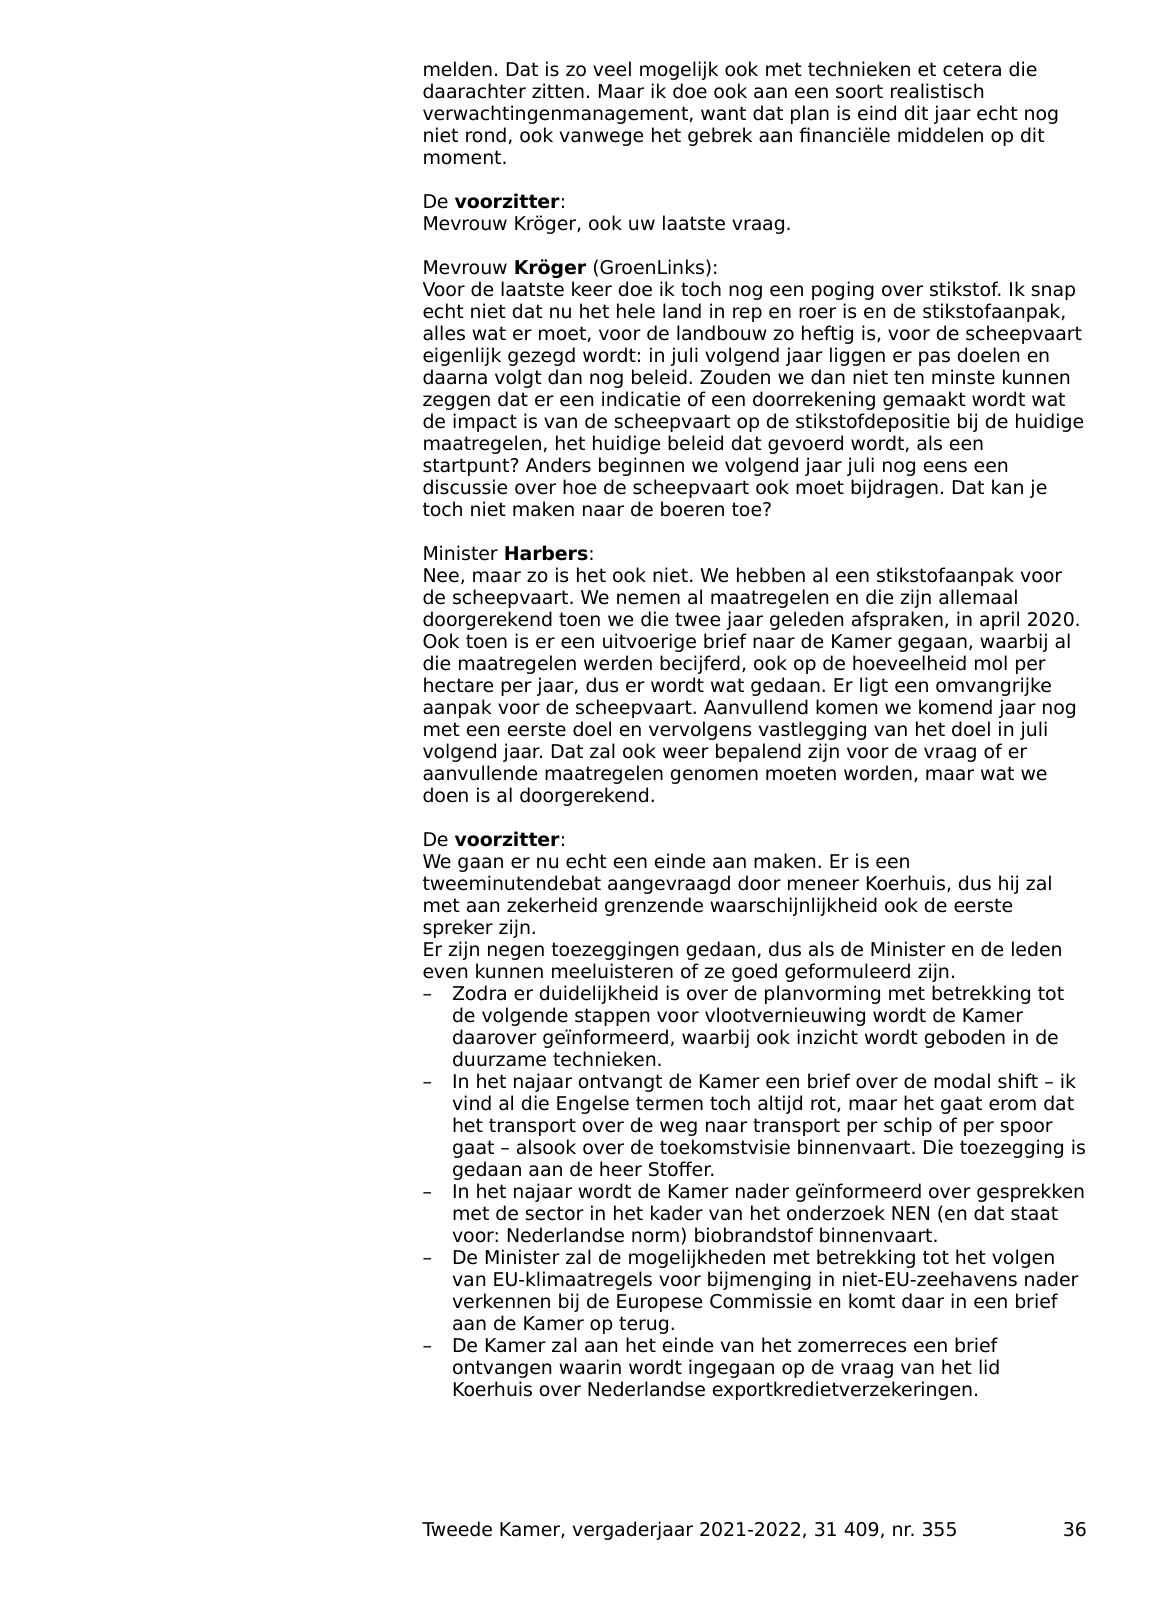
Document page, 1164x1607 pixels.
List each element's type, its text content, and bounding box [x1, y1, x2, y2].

text Mevrouw Kröger (GroenLinks): [422, 257, 1087, 279]
text We gaan er nu echt een einde aan maken. Er is een tweeminutendebat aangevraagd door meneer Koerhuis, dus hij zal met aan zekerheid grenzende waarschijnlijkheid ook de eerste spreker zijn. [422, 851, 1087, 939]
text Mevrouw Kröger, ook uw laatste vraag. [422, 213, 1087, 235]
text Nee, maar zo is het ook niet. We hebben al een stikstofaanpak voor de scheepvaart. We nemen al maatregelen en die zijn allemaal doorgerekend toen we die twee jaar geleden afspraken, in april 2020. Ook toen is er een uitvoerige brief naar de Kamer gegaan, waarbij al die maatregelen werden becijferd, ook op de hoeveelheid mol per hectare per jaar, dus er wordt wat gedaan. Er ligt een omvangrijke aanpak voor de scheepvaart. Aanvullend komen we komend jaar nog met een eerste doel en vervolgens vastlegging van het doel in juli volgend jaar. Dat zal ook weer bepalend zijn voor de vraag of er aanvullende maatregelen genomen moeten worden, maar wat we doen is al doorgerekend. [422, 565, 1087, 807]
text – De Minister zal de mogelijkheden met betrekking tot het volgen van EU-klimaatregels voor bijmenging in niet-EU-zeehavens nader verkennen bij de Europese Commissie en komt daar in een brief aan de Kamer op terug. [422, 1247, 1087, 1335]
text Minister Harbers: [422, 543, 1087, 565]
text De voorzitter: [422, 829, 1087, 851]
text De voorzitter: [422, 191, 1087, 213]
text – Zodra er duidelijkheid is over de planvorming met betrekking tot de volgende stappen voor vlootvernieuwing wordt de Kamer daarover geïnformeerd, waarbij ook inzicht wordt geboden in de duurzame technieken. [422, 983, 1087, 1071]
text melden. Dat is zo veel mogelijk ook met technieken et cetera die daarachter zitten. Maar ik doe ook aan een soort realistisch verwachtingenmanagement, want dat plan is eind dit jaar echt nog niet rond, ook vanwege het gebrek aan financiële middelen op dit moment. [422, 59, 1087, 169]
text – In het najaar ontvangt de Kamer een brief over de modal shift – ik vind al die Engelse termen toch altijd rot, maar het gaat erom dat het transport over de weg naar transport per schip of per spoor gaat – alsook over de toekomstvisie binnenvaart. Die toezegging is gedaan aan de heer Stoffer. [422, 1071, 1087, 1181]
text Er zijn negen toezeggingen gedaan, dus als de Minister en de leden even kunnen meeluisteren of ze goed geformuleerd zijn. [422, 939, 1087, 983]
text – De Kamer zal aan het einde van het zomerreces een brief ontvangen waarin wordt ingegaan op de vraag van het lid Koerhuis over Nederlandse exportkredietverzekeringen. [422, 1335, 1087, 1401]
text – In het najaar wordt de Kamer nader geïnformeerd over gesprekken met de sector in het kader van het onderzoek NEN (en dat staat voor: Nederlandse norm) biobrandstof binnenvaart. [422, 1181, 1087, 1247]
text Voor de laatste keer doe ik toch nog een poging over stikstof. Ik snap echt niet dat nu het hele land in rep en roer is en de stikstofaanpak, alles wat er moet, voor de landbouw zo heftig is, voor de scheepvaart eigenlijk gezegd wordt: in juli volgend jaar liggen er pas doelen en daarna volgt dan nog beleid. Zouden we dan niet ten minste kunnen zeggen dat er een indicatie of een doorrekening gemaakt wordt wat de impact is van de scheepvaart op de stikstofdepositie bij de huidige maatregelen, het huidige beleid dat gevoerd wordt, als een startpunt? Anders beginnen we volgend jaar juli nog eens een discussie over hoe de scheepvaart ook moet bijdragen. Dat kan je toch niet maken naar de boeren toe? [422, 279, 1087, 521]
